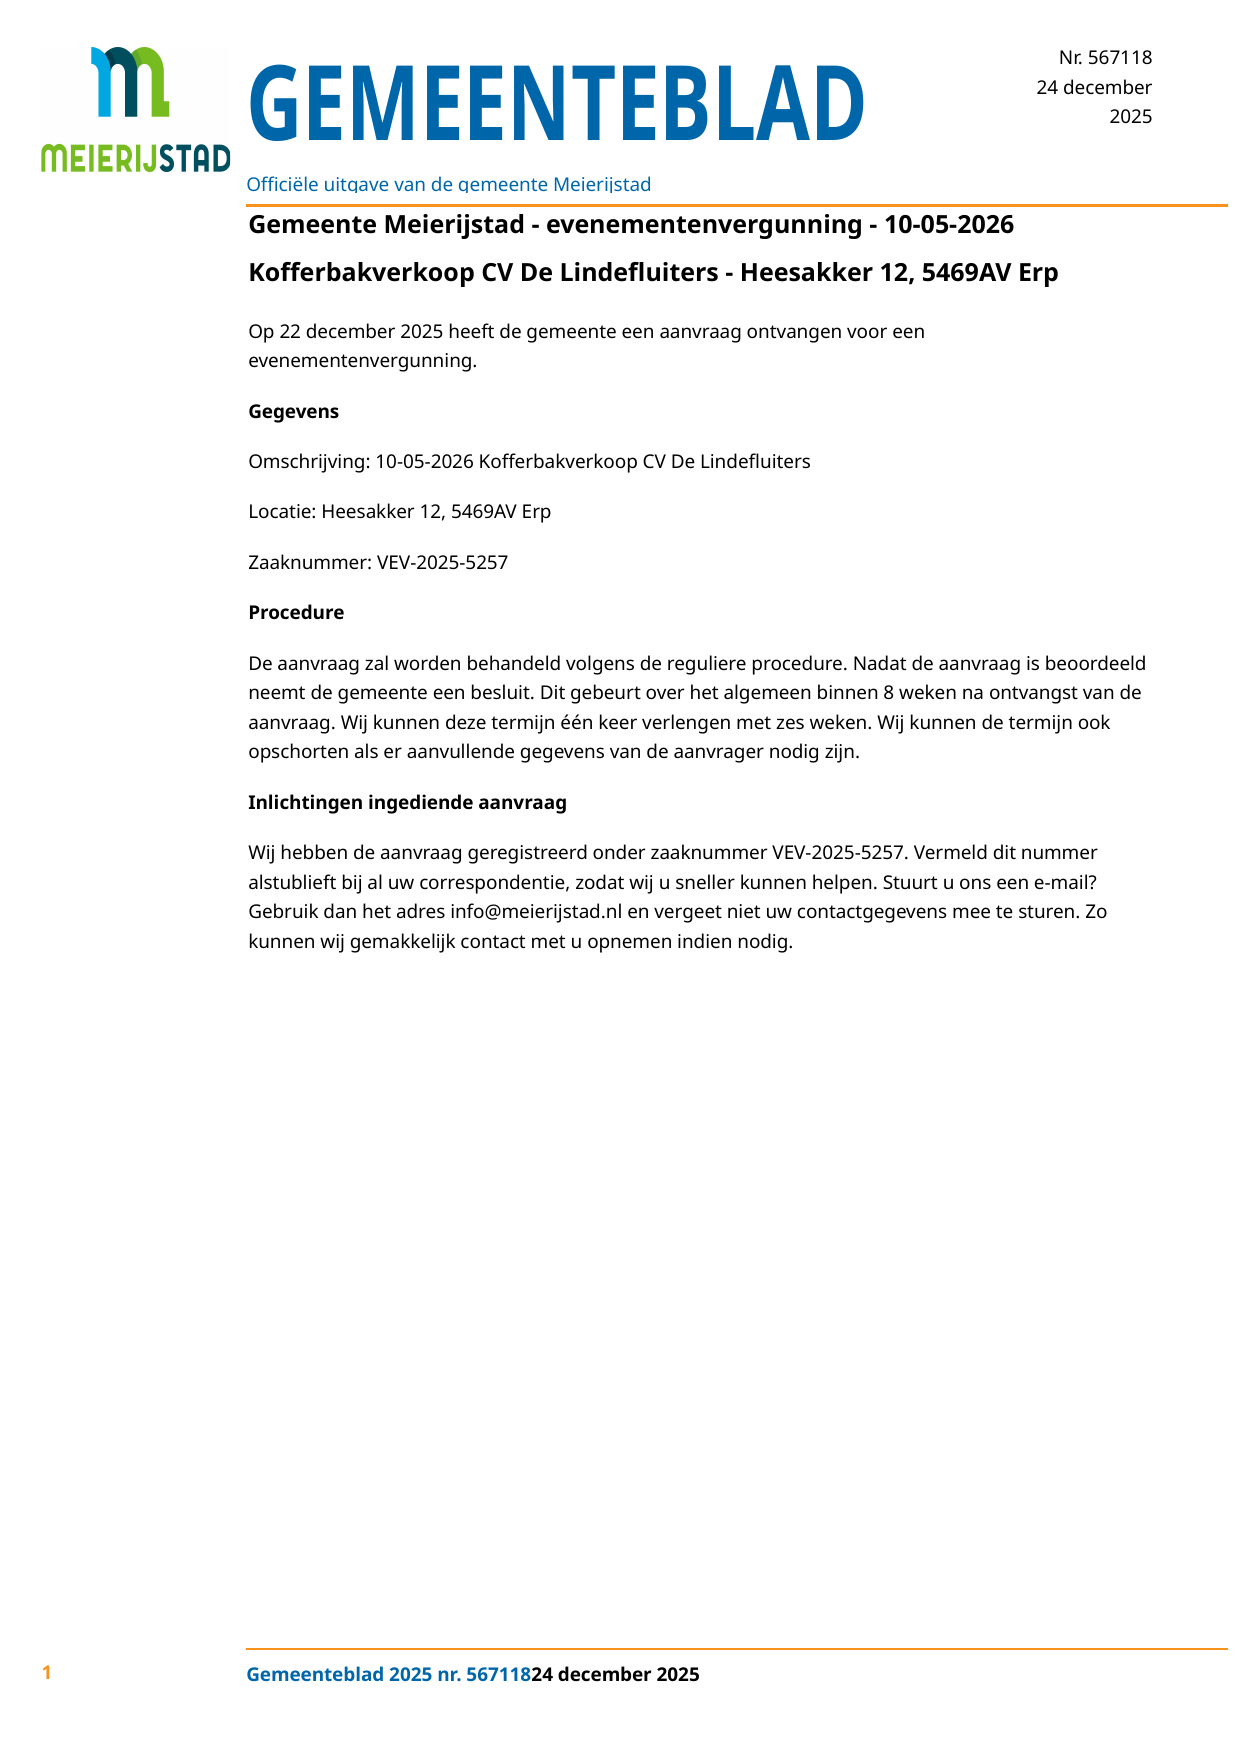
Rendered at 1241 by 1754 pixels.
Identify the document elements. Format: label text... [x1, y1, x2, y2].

text Zaaknummer: VEV-2025-5257 [248, 549, 1152, 575]
text Inlichtingen ingediende aanvraag [248, 789, 1152, 815]
text Gegevens [248, 398, 1152, 424]
text Wij hebben de aanvraag geregistreerd onder zaaknummer VEV-2025-5257. Vermeld dit nummer alstublieft bij al uw correspondentie, zodat wij u sneller kunnen helpen. Stuurt u ons een e-mail? Gebruik dan het adres info@meierijstad.nl en vergeet niet uw contactgegevens mee te sturen. Zo kunnen wij gemakkelijk contact met u opnemen indien nodig. [248, 839, 1152, 954]
text Op 22 december 2025 heeft de gemeente een aanvraag ontvangen voor een evenementenvergunning. [248, 318, 1152, 373]
picture [41, 47, 231, 172]
text Omschrijving: 10-05-2026 Kofferbakverkoop CV De Lindefluiters [248, 448, 1152, 474]
text Gemeente Meierijstad - evenementenvergunning - 10-05-2026 Kofferbakverkoop CV De Lindefluiters - Heesakker 12, 5469AV Erp [248, 207, 1152, 288]
text Procedure [248, 599, 1152, 625]
text De aanvraag zal worden behandeld volgens de reguliere procedure. Nadat de aanvraag is beoordeeld neemt de gemeente een besluit. Dit gebeurt over het algemeen binnen 8 weken na ontvangst van de aanvraag. Wij kunnen deze termijn één keer verlengen met zes weken. Wij kunnen de termijn ook opschorten als er aanvullende gegevens van de aanvrager nodig zijn. [248, 650, 1152, 764]
text Locatie: Heesakker 12, 5469AV Erp [248, 499, 1152, 524]
